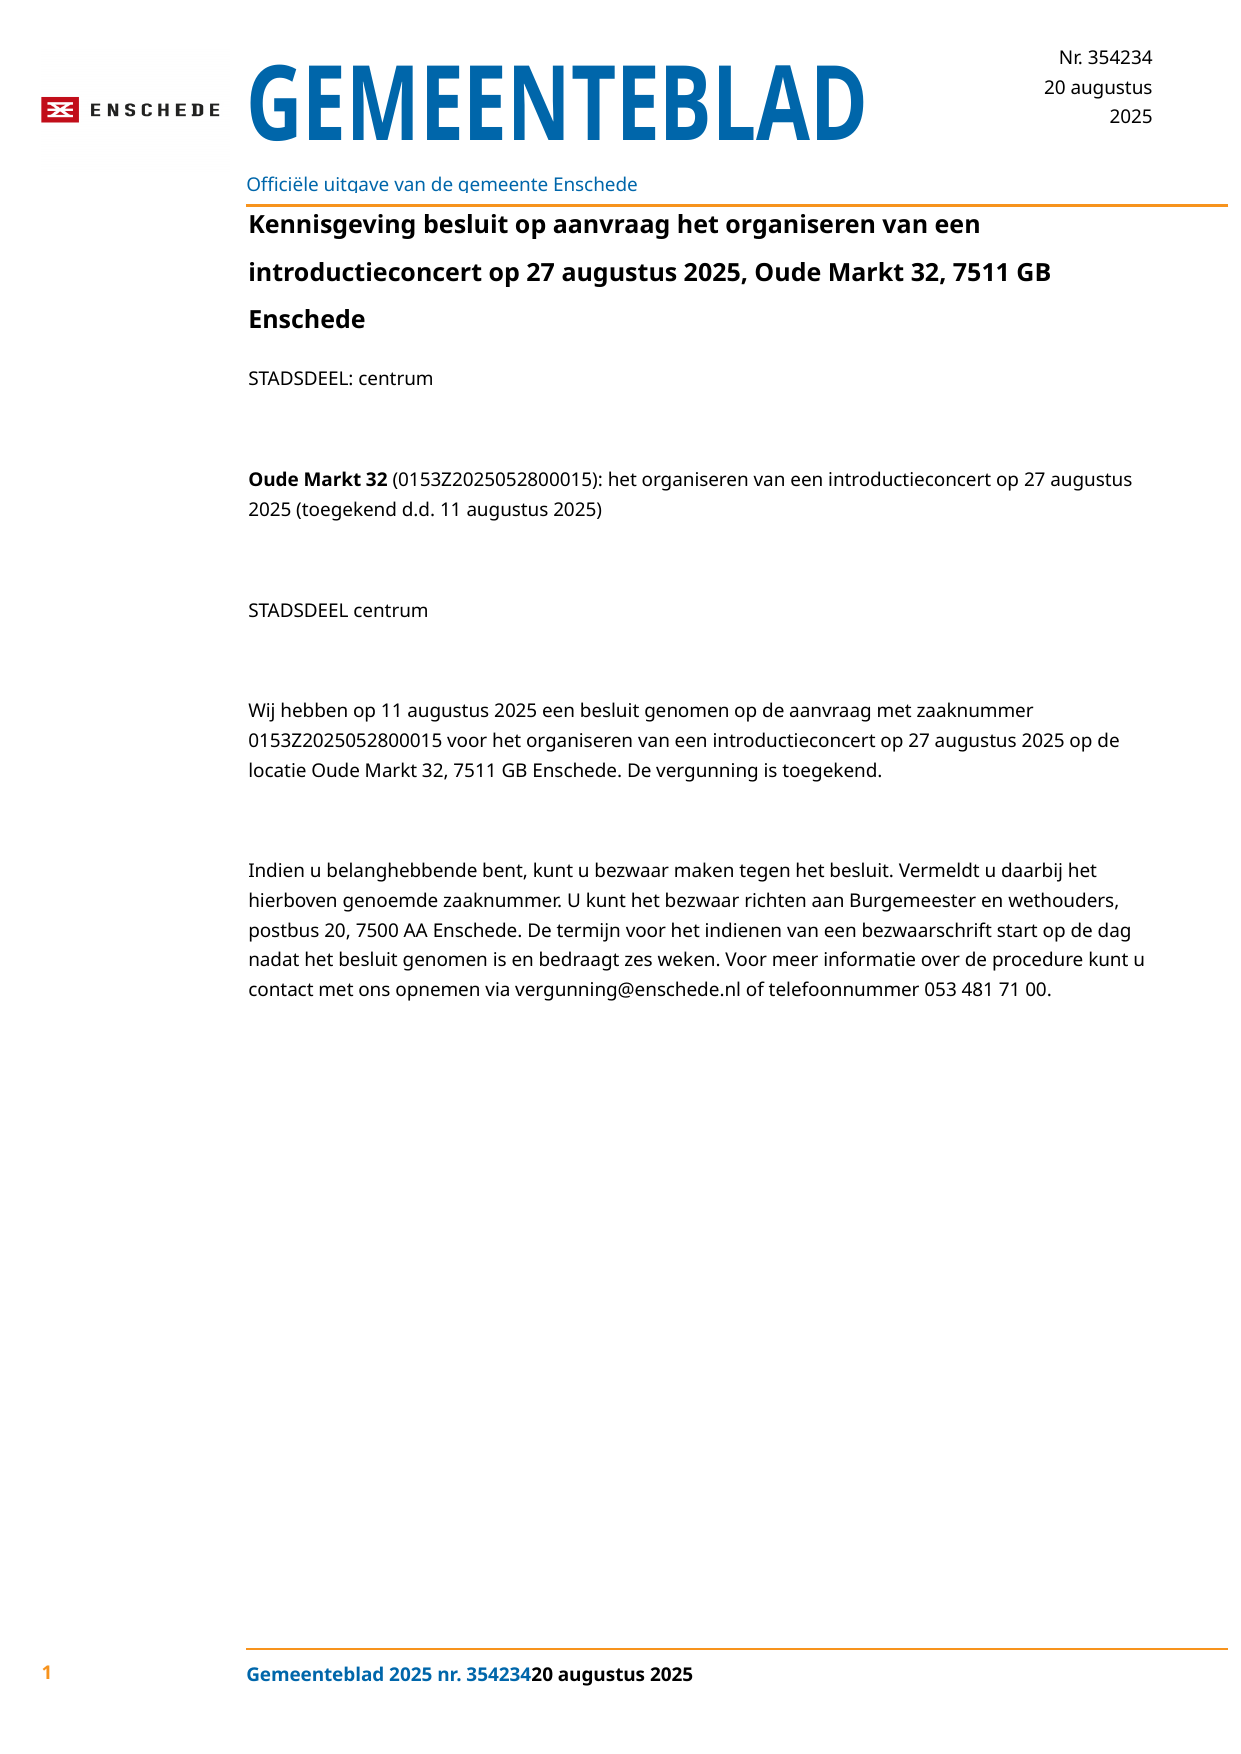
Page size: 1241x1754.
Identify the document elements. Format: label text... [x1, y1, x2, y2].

picture [41, 47, 231, 172]
text STADSDEEL: centrum [248, 366, 1152, 391]
text Oude Markt 32 (0153Z2025052800015): het organiseren van een introductieconcert op 27 augustus 2025 (toegekend d.d. 11 augustus 2025) [248, 466, 1152, 522]
text Wij hebben op 11 augustus 2025 een besluit genomen op de aanvraag met zaaknummer 0153Z2025052800015 voor het organiseren van een introductieconcert op 27 augustus 2025 op de locatie Oude Markt 32, 7511 GB Enschede. De vergunning is toegekend. [248, 698, 1152, 782]
text Kennisgeving besluit op aanvraag het organiseren van een introductieconcert op 27 augustus 2025, Oude Markt 32, 7511 GB Enschede [248, 207, 1152, 336]
text STADSDEEL centrum [248, 597, 1152, 622]
text Indien u belanghebbende bent, kunt u bezwaar maken tegen het besluit. Vermeldt u daarbij het hierboven genoemde zaaknummer. U kunt het bezwaar richten aan Burgemeester en wethouders, postbus 20, 7500 AA Enschede. De termijn voor het indienen van een bezwaarschrift start op de dag nadat het besluit genomen is en bedraagt zes weken. Voor meer informatie over de procedure kunt u contact met ons opnemen via vergunning@enschede.nl of telefoonnummer 053 481 71 00. [248, 858, 1152, 1002]
